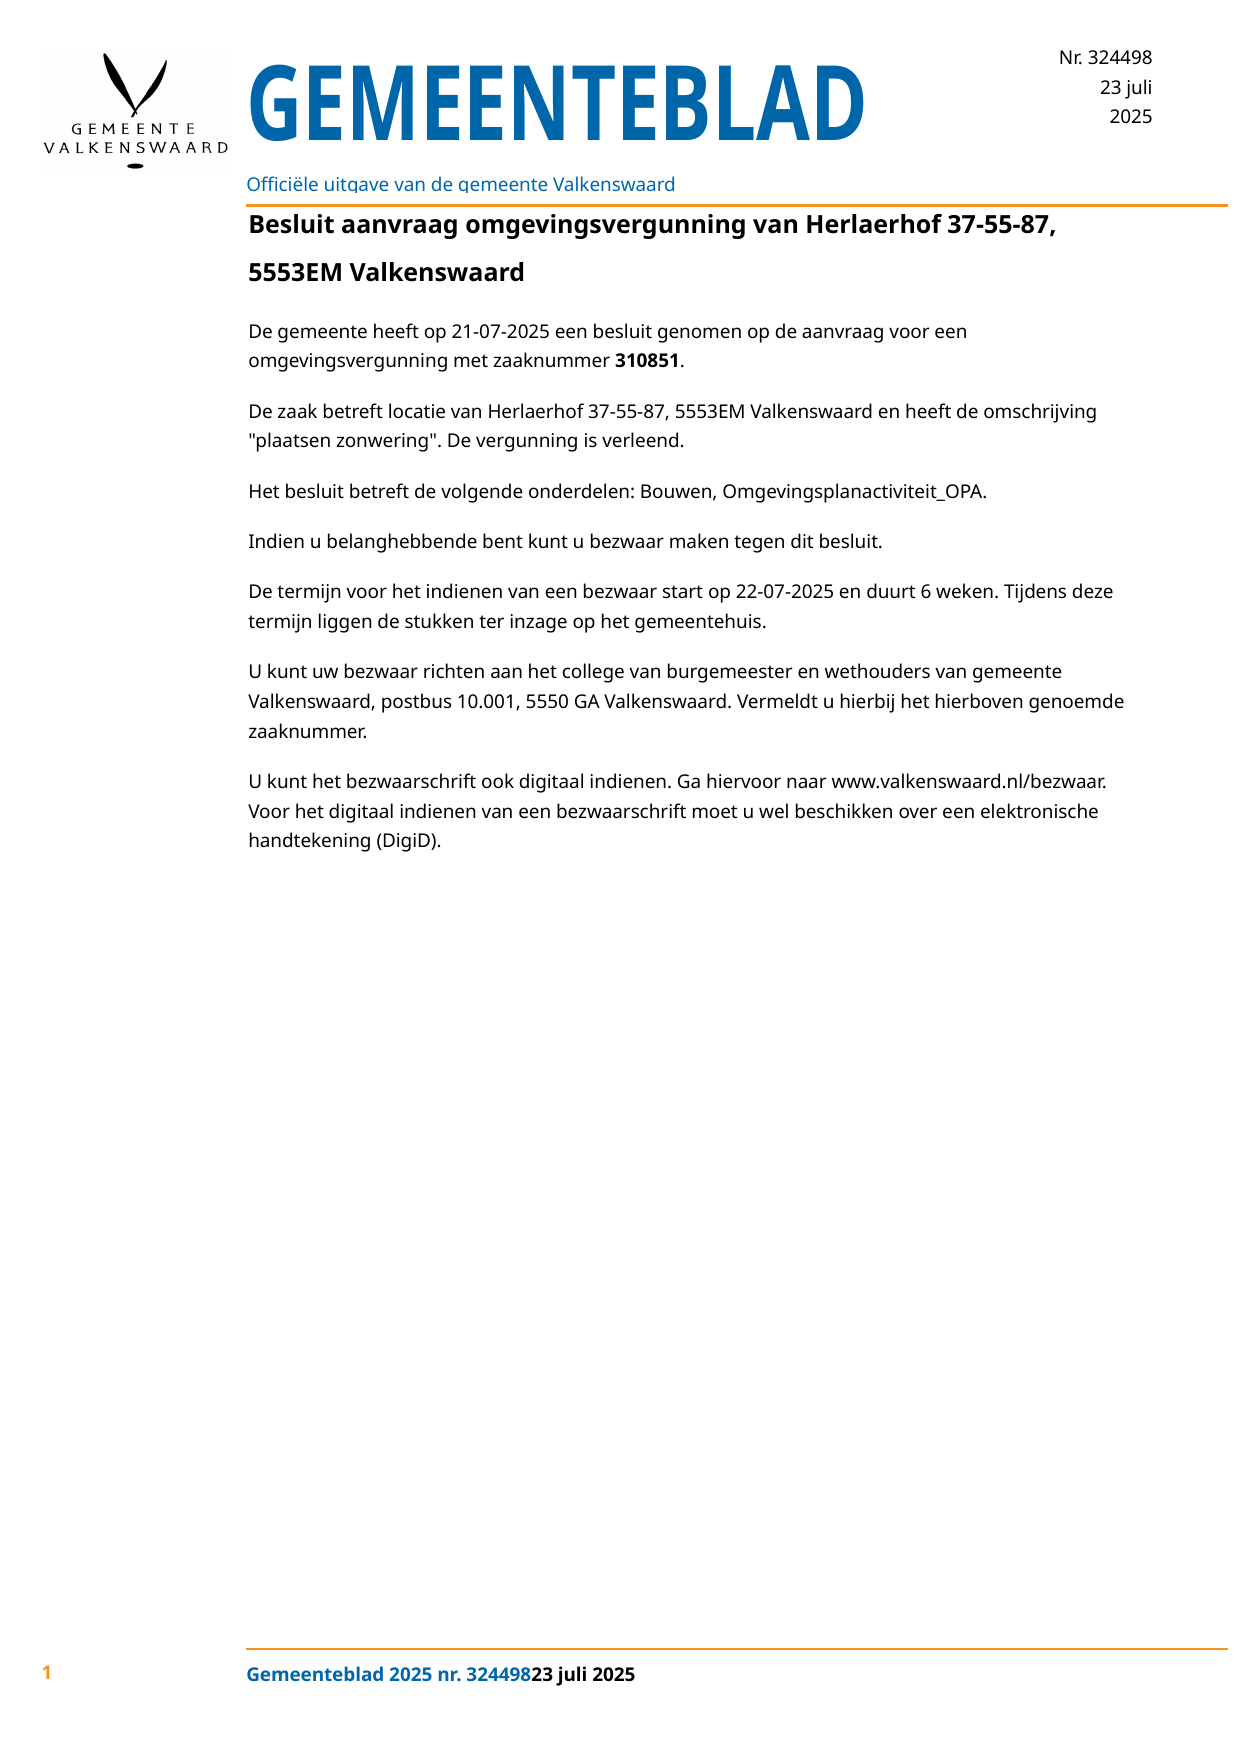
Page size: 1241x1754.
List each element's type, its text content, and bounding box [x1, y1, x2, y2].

text De zaak betreft locatie van Herlaerhof 37-55-87, 5553EM Valkenswaard en heeft de omschrijving "plaatsen zonwering". De vergunning is verleend. [248, 398, 1152, 453]
text Besluit aanvraag omgevingsvergunning van Herlaerhof 37-55-87, 5553EM Valkenswaard [248, 207, 1152, 288]
text U kunt uw bezwaar richten aan het college van burgemeester en wethouders van gemeente Valkenswaard, postbus 10.001, 5550 GA Valkenswaard. Vermeldt u hierbij het hierboven genoemde zaaknummer. [248, 659, 1152, 744]
text De termijn voor het indienen van een bezwaar start op 22-07-2025 en duurt 6 weken. Tijdens deze termijn liggen de stukken ter inzage op het gemeentehuis. [248, 579, 1152, 634]
text Indien u belanghebbende bent kunt u bezwaar maken tegen dit besluit. [248, 528, 1152, 554]
text Het besluit betreft de volgende onderdelen: Bouwen, Omgevingsplanactiviteit_OPA. [248, 478, 1152, 504]
text De gemeente heeft op 21-07-2025 een besluit genomen op de aanvraag voor een omgevingsvergunning met zaaknummer 310851. [248, 318, 1152, 373]
text U kunt het bezwaarschrift ook digitaal indienen. Ga hiervoor naar www.valkenswaard.nl/bezwaar. Voor het digitaal indienen van een bezwaarschrift moet u wel beschikken over een elektronische handtekening (DigiD). [248, 768, 1152, 853]
picture [41, 47, 231, 172]
